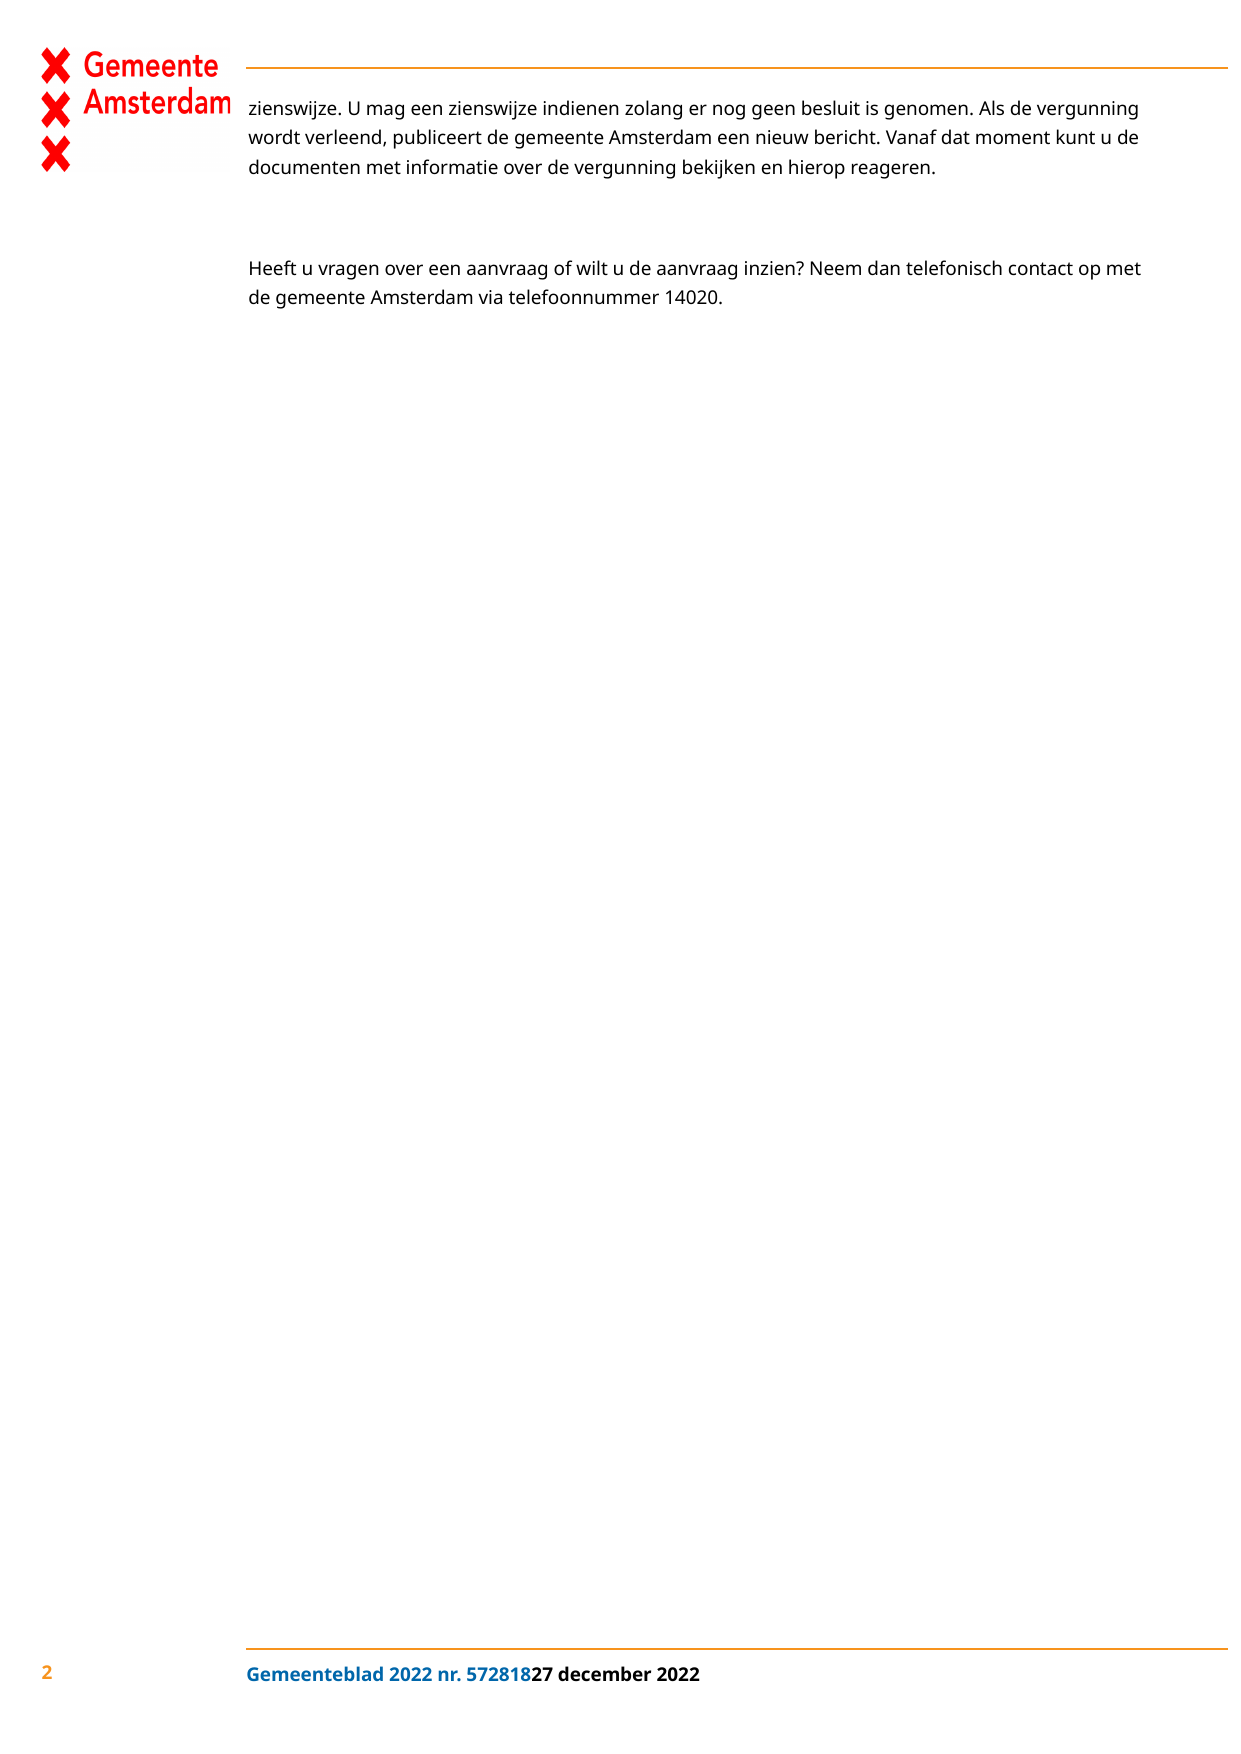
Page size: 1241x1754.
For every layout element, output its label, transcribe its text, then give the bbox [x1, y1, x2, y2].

picture [41, 47, 231, 172]
text Heeft u vragen over een aanvraag of wilt u de aanvraag inzien? Neem dan telefonisch contact op met de gemeente Amsterdam via telefoonnummer 14020. [248, 255, 1152, 310]
text zienswijze. U mag een zienswijze indienen zolang er nog geen besluit is genomen. Als de vergunning wordt verleend, publiceert de gemeente Amsterdam een nieuw bericht. Vanaf dat moment kunt u de documenten met informatie over de vergunning bekijken en hierop reageren. [248, 95, 1152, 180]
